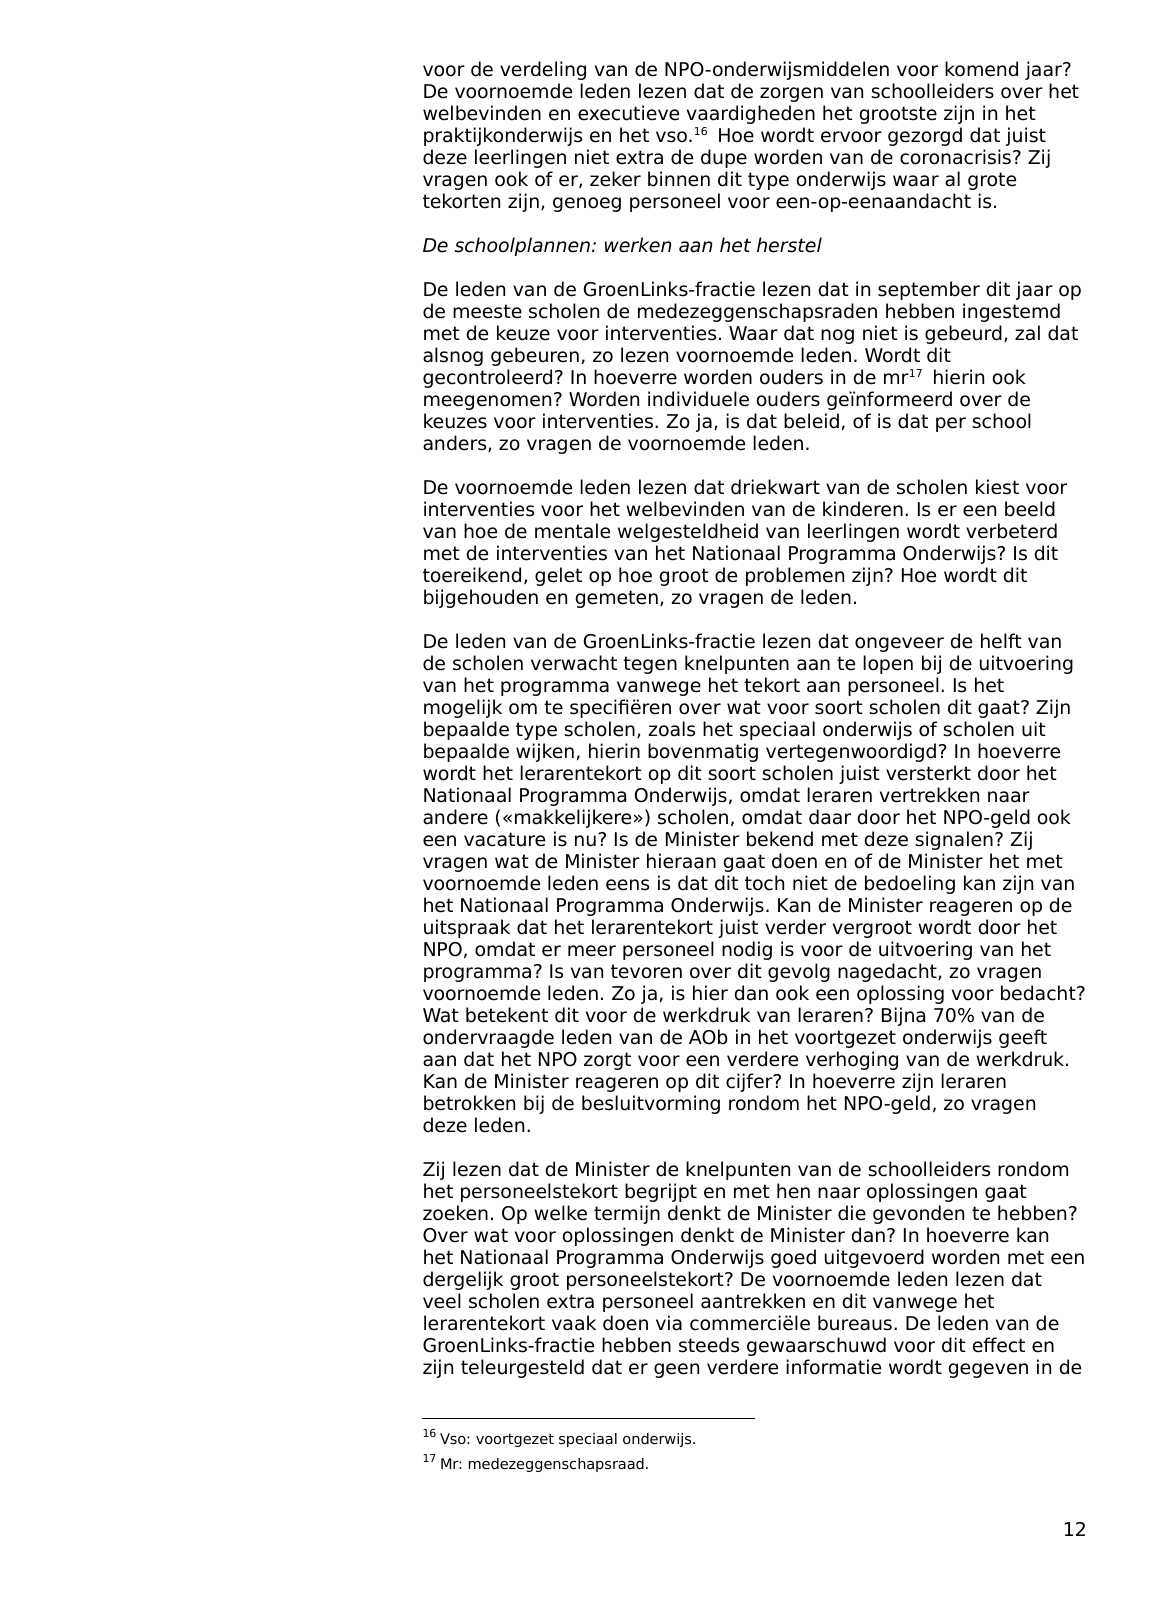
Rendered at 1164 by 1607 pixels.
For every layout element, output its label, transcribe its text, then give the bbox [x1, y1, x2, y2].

text Zij lezen dat de Minister de knelpunten van de schoolleiders rondom het personeelstekort begrijpt en met hen naar oplossingen gaat zoeken. Op welke termijn denkt de Minister die gevonden te hebben? Over wat voor oplossingen denkt de Minister dan? In hoeverre kan het Nationaal Programma Onderwijs goed uitgevoerd worden met een dergelijk groot personeelstekort? De voornoemde leden lezen dat veel scholen extra personeel aantrekken en dit vanwege het lerarentekort vaak doen via commerciële bureaus. De leden van de GroenLinks-fractie hebben steeds gewaarschuwd voor dit effect en zijn teleurgesteld dat er geen verdere informatie wordt gegeven in de [422, 1159, 1087, 1379]
text Mr: medezeggenschapsraad. [422, 1452, 1087, 1474]
text De voornoemde leden lezen dat driekwart van de scholen kiest voor interventies voor het welbevinden van de kinderen. Is er een beeld van hoe de mentale welgesteldheid van leerlingen wordt verbeterd met de interventies van het Nationaal Programma Onderwijs? Is dit toereikend, gelet op hoe groot de problemen zijn? Hoe wordt dit bijgehouden en gemeten, zo vragen de leden. [422, 477, 1087, 609]
text De leden van de GroenLinks-fractie lezen dat in september dit jaar op de meeste scholen de medezeggenschapsraden hebben ingestemd met de keuze voor interventies. Waar dat nog niet is gebeurd, zal dat alsnog gebeuren, zo lezen voornoemde leden. Wordt dit gecontroleerd? In hoeverre worden ouders in de mr hierin ook meegenomen? Worden individuele ouders geïnformeerd over de keuzes voor interventies. Zo ja, is dat beleid, of is dat per school anders, zo vragen de voornoemde leden. [422, 279, 1087, 455]
subtitle De schoolplannen: werken aan het herstel [422, 235, 1087, 257]
text De leden van de GroenLinks-fractie lezen dat ongeveer de helft van de scholen verwacht tegen knelpunten aan te lopen bij de uitvoering van het programma vanwege het tekort aan personeel. Is het mogelijk om te specifiëren over wat voor soort scholen dit gaat? Zijn bepaalde type scholen, zoals het speciaal onderwijs of scholen uit bepaalde wijken, hierin bovenmatig vertegenwoordigd? In hoeverre wordt het lerarentekort op dit soort scholen juist versterkt door het Nationaal Programma Onderwijs, omdat leraren vertrekken naar andere («makkelijkere») scholen, omdat daar door het NPO-geld ook een vacature is nu? Is de Minister bekend met deze signalen? Zij vragen wat de Minister hieraan gaat doen en of de Minister het met voornoemde leden eens is dat dit toch niet de bedoeling kan zijn van het Nationaal Programma Onderwijs. Kan de Minister reageren op de uitspraak dat het lerarentekort juist verder vergroot wordt door het NPO, omdat er meer personeel nodig is voor de uitvoering van het programma? Is van tevoren over dit gevolg nagedacht, zo vragen voornoemde leden. Zo ja, is hier dan ook een oplossing voor bedacht? Wat betekent dit voor de werkdruk van leraren? Bijna 70% van de ondervraagde leden van de AOb in het voortgezet onderwijs geeft aan dat het NPO zorgt voor een verdere verhoging van de werkdruk. Kan de Minister reageren op dit cijfer? In hoeverre zijn leraren betrokken bij de besluitvorming rondom het NPO-geld, zo vragen deze leden. [422, 631, 1087, 1137]
text voor de verdeling van de NPO-onderwijsmiddelen voor komend jaar? De voornoemde leden lezen dat de zorgen van schoolleiders over het welbevinden en executieve vaardigheden het grootste zijn in het praktijkonderwijs en het vso. Hoe wordt ervoor gezorgd dat juist deze leerlingen niet extra de dupe worden van de coronacrisis? Zij vragen ook of er, zeker binnen dit type onderwijs waar al grote tekorten zijn, genoeg personeel voor een-op-eenaandacht is. [422, 59, 1087, 213]
text Vso: voortgezet speciaal onderwijs. [422, 1427, 1087, 1449]
